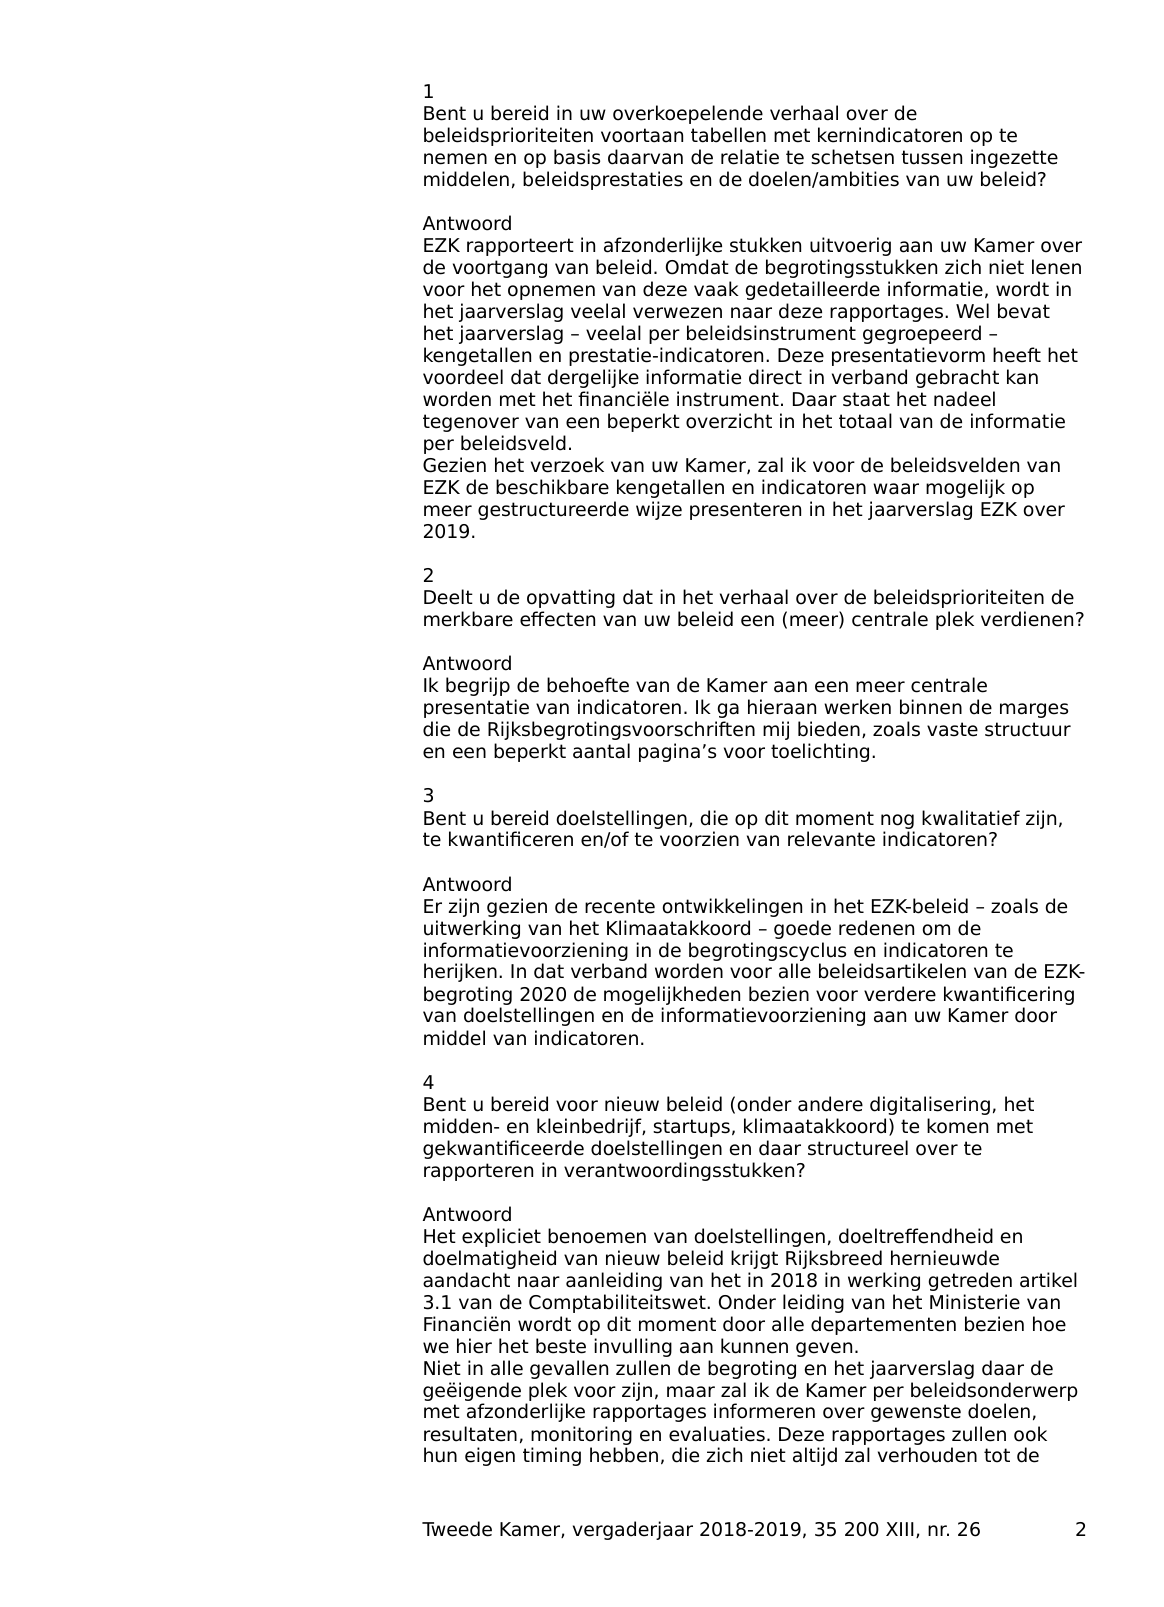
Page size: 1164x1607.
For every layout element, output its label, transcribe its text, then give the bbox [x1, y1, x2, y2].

text 2 [422, 565, 1087, 587]
text Er zijn gezien de recente ontwikkelingen in het EZK-beleid – zoals de uitwerking van het Klimaatakkoord – goede redenen om de informatievoorziening in de begrotingscyclus en indicatoren te herijken. In dat verband worden voor alle beleidsartikelen van de EZK-begroting 2020 de mogelijkheden bezien voor verdere kwantificering van doelstellingen en de informatievoorziening aan uw Kamer door middel van indicatoren. [422, 896, 1087, 1049]
text Deelt u de opvatting dat in het verhaal over de beleidsprioriteiten de merkbare effecten van uw beleid een (meer) centrale plek verdienen? [422, 587, 1087, 631]
text Het expliciet benoemen van doelstellingen, doeltreffendheid en doelmatigheid van nieuw beleid krijgt Rijksbreed hernieuwde aandacht naar aanleiding van het in 2018 in werking getreden artikel 3.1 van de Comptabiliteitswet. Onder leiding van het Ministerie van Financiën wordt op dit moment door alle departementen bezien hoe we hier het beste invulling aan kunnen geven. [422, 1226, 1087, 1357]
text Niet in alle gevallen zullen de begroting en het jaarverslag daar de geëigende plek voor zijn, maar zal ik de Kamer per beleidsonderwerp met afzonderlijke rapportages informeren over gewenste doelen, resultaten, monitoring en evaluaties. Deze rapportages zullen ook hun eigen timing hebben, die zich niet altijd zal verhouden tot de [422, 1357, 1087, 1467]
text EZK rapporteert in afzonderlijke stukken uitvoerig aan uw Kamer over de voortgang van beleid. Omdat de begrotingsstukken zich niet lenen voor het opnemen van deze vaak gedetailleerde informatie, wordt in het jaarverslag veelal verwezen naar deze rapportages. Wel bevat het jaarverslag – veelal per beleidsinstrument gegroepeerd – kengetallen en prestatie-indicatoren. Deze presentatievorm heeft het voordeel dat dergelijke informatie direct in verband gebracht kan worden met het financiële instrument. Daar staat het nadeel tegenover van een beperkt overzicht in het totaal van de informatie per beleidsveld. [422, 235, 1087, 455]
text Antwoord [422, 1204, 1087, 1226]
text 3 [422, 785, 1087, 807]
text Antwoord [422, 873, 1087, 896]
text Bent u bereid voor nieuw beleid (onder andere digitalisering, het midden- en kleinbedrijf, startups, klimaatakkoord) te komen met gekwantificeerde doelstellingen en daar structureel over te rapporteren in verantwoordingsstukken? [422, 1093, 1087, 1181]
text Antwoord [422, 653, 1087, 675]
text Bent u bereid in uw overkoepelende verhaal over de beleidsprioriteiten voortaan tabellen met kernindicatoren op te nemen en op basis daarvan de relatie te schetsen tussen ingezette middelen, beleidsprestaties en de doelen/ambities van uw beleid? [422, 103, 1087, 191]
text 4 [422, 1072, 1087, 1093]
text Antwoord [422, 213, 1087, 235]
text Bent u bereid doelstellingen, die op dit moment nog kwalitatief zijn, te kwantificeren en/of te voorzien van relevante indicatoren? [422, 807, 1087, 851]
text Gezien het verzoek van uw Kamer, zal ik voor de beleidsvelden van EZK de beschikbare kengetallen en indicatoren waar mogelijk op meer gestructureerde wijze presenteren in het jaarverslag EZK over 2019. [422, 455, 1087, 543]
text 1 [422, 81, 1087, 103]
text Ik begrijp de behoefte van de Kamer aan een meer centrale presentatie van indicatoren. Ik ga hieraan werken binnen de marges die de Rijksbegrotingsvoorschriften mij bieden, zoals vaste structuur en een beperkt aantal pagina’s voor toelichting. [422, 675, 1087, 763]
